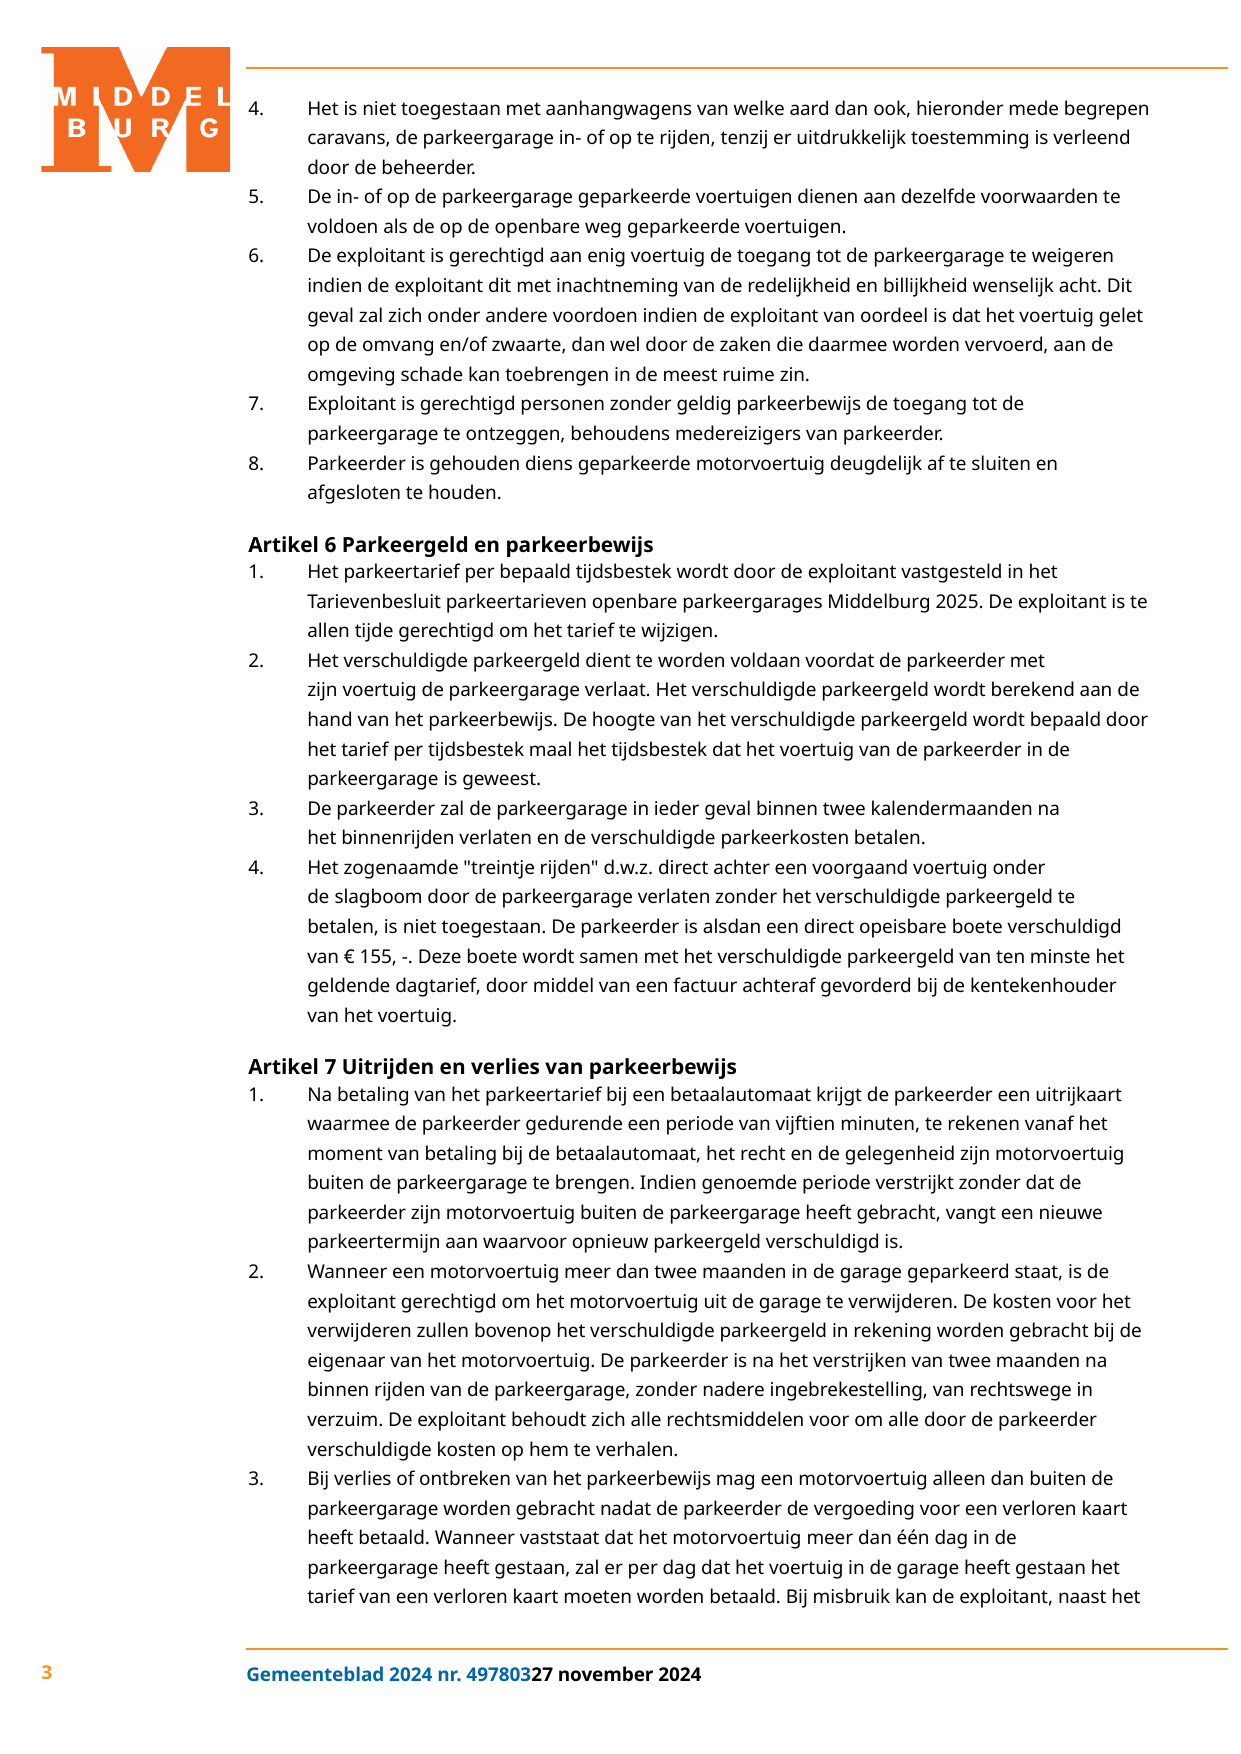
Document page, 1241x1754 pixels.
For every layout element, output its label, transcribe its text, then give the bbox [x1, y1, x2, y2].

list Het zogenaamde "treintje rijden" d.w.z. direct achter een voorgaand voertuig onder de slagboom door de parkeergarage verlaten zonder het verschuldigde parkeergeld te betalen, is niet toegestaan. De parkeerder is alsdan een direct opeisbare boete verschuldigd van € 155, -. Deze boete wordt samen met het verschuldigde parkeergeld van ten minste het geldende dagtarief, door middel van een factuur achteraf gevorderd bij de kentekenhouder van het voertuig. [248, 854, 1152, 1028]
list Het verschuldigde parkeergeld dient te worden voldaan voordat de parkeerder met zijn voertuig de parkeergarage verlaat. Het verschuldigde parkeergeld wordt berekend aan de hand van het parkeerbewijs. De hoogte van het verschuldigde parkeergeld wordt bepaald door het tarief per tijdsbestek maal het tijdsbestek dat het voertuig van de parkeerder in de parkeergarage is geweest. [248, 647, 1152, 791]
list De exploitant is gerechtigd aan enig voertuig de toegang tot de parkeergarage te weigeren indien de exploitant dit met inachtneming van de redelijkheid en billijkheid wenselijk acht. Dit geval zal zich onder andere voordoen indien de exploitant van oordeel is dat het voertuig gelet op de omvang en/of zwaarte, dan wel door de zaken die daarmee worden vervoerd, aan de omgeving schade kan toebrengen in de meest ruime zin. [248, 243, 1152, 387]
text Artikel 7 Uitrijden en verlies van parkeerbewijs [248, 1052, 1152, 1081]
list Parkeerder is gehouden diens geparkeerde motorvoertuig deugdelijk af te sluiten en afgesloten te houden. [248, 450, 1152, 505]
list Het parkeertarief per bepaald tijdsbestek wordt door de exploitant vastgesteld in het Tarievenbesluit parkeertarieven openbare parkeergarages Middelburg 2025. De exploitant is te allen tijde gerechtigd om het tarief te wijzigen. [248, 558, 1152, 643]
list Wanneer een motorvoertuig meer dan twee maanden in de garage geparkeerd staat, is de exploitant gerechtigd om het motorvoertuig uit de garage te verwijderen. De kosten voor het verwijderen zullen bovenop het verschuldigde parkeergeld in rekening worden gebracht bij de eigenaar van het motorvoertuig. De parkeerder is na het verstrijken van twee maanden na binnen rijden van de parkeergarage, zonder nadere ingebrekestelling, van rechtswege in verzuim. De exploitant behoudt zich alle rechtsmiddelen voor om alle door de parkeerder verschuldigde kosten op hem te verhalen. [248, 1258, 1152, 1462]
list Bij verlies of ontbreken van het parkeerbewijs mag een motorvoertuig alleen dan buiten de parkeergarage worden gebracht nadat de parkeerder de vergoeding voor een verloren kaart heeft betaald. Wanneer vaststaat dat het motorvoertuig meer dan één dag in de parkeergarage heeft gestaan, zal er per dag dat het voertuig in de garage heeft gestaan het tarief van een verloren kaart moeten worden betaald. Bij misbruik kan de exploitant, naast het [248, 1465, 1152, 1609]
list Exploitant is gerechtigd personen zonder geldig parkeerbewijs de toegang tot de parkeergarage te ontzeggen, behoudens medereizigers van parkeerder. [248, 391, 1152, 446]
picture [41, 47, 231, 172]
list De parkeerder zal de parkeergarage in ieder geval binnen twee kalendermaanden na het binnenrijden verlaten en de verschuldigde parkeerkosten betalen. [248, 795, 1152, 850]
list De in- of op de parkeergarage geparkeerde voertuigen dienen aan dezelfde voorwaarden te voldoen als de op de openbare weg geparkeerde voertuigen. [248, 183, 1152, 239]
text Artikel 6 Parkeergeld en parkeerbewijs [248, 530, 1152, 558]
list Na betaling van het parkeertarief bij een betaalautomaat krijgt de parkeerder een uitrijkaart waarmee de parkeerder gedurende een periode van vijftien minuten, te rekenen vanaf het moment van betaling bij de betaalautomaat, het recht en de gelegenheid zijn motorvoertuig buiten de parkeergarage te brengen. Indien genoemde periode verstrijkt zonder dat de parkeerder zijn motorvoertuig buiten de parkeergarage heeft gebracht, vangt een nieuwe parkeertermijn aan waarvoor opnieuw parkeergeld verschuldigd is. [248, 1081, 1152, 1254]
list Het is niet toegestaan met aanhangwagens van welke aard dan ook, hieronder mede begrepen caravans, de parkeergarage in- of op te rijden, tenzij er uitdrukkelijk toestemming is verleend door de beheerder. [248, 95, 1152, 180]
